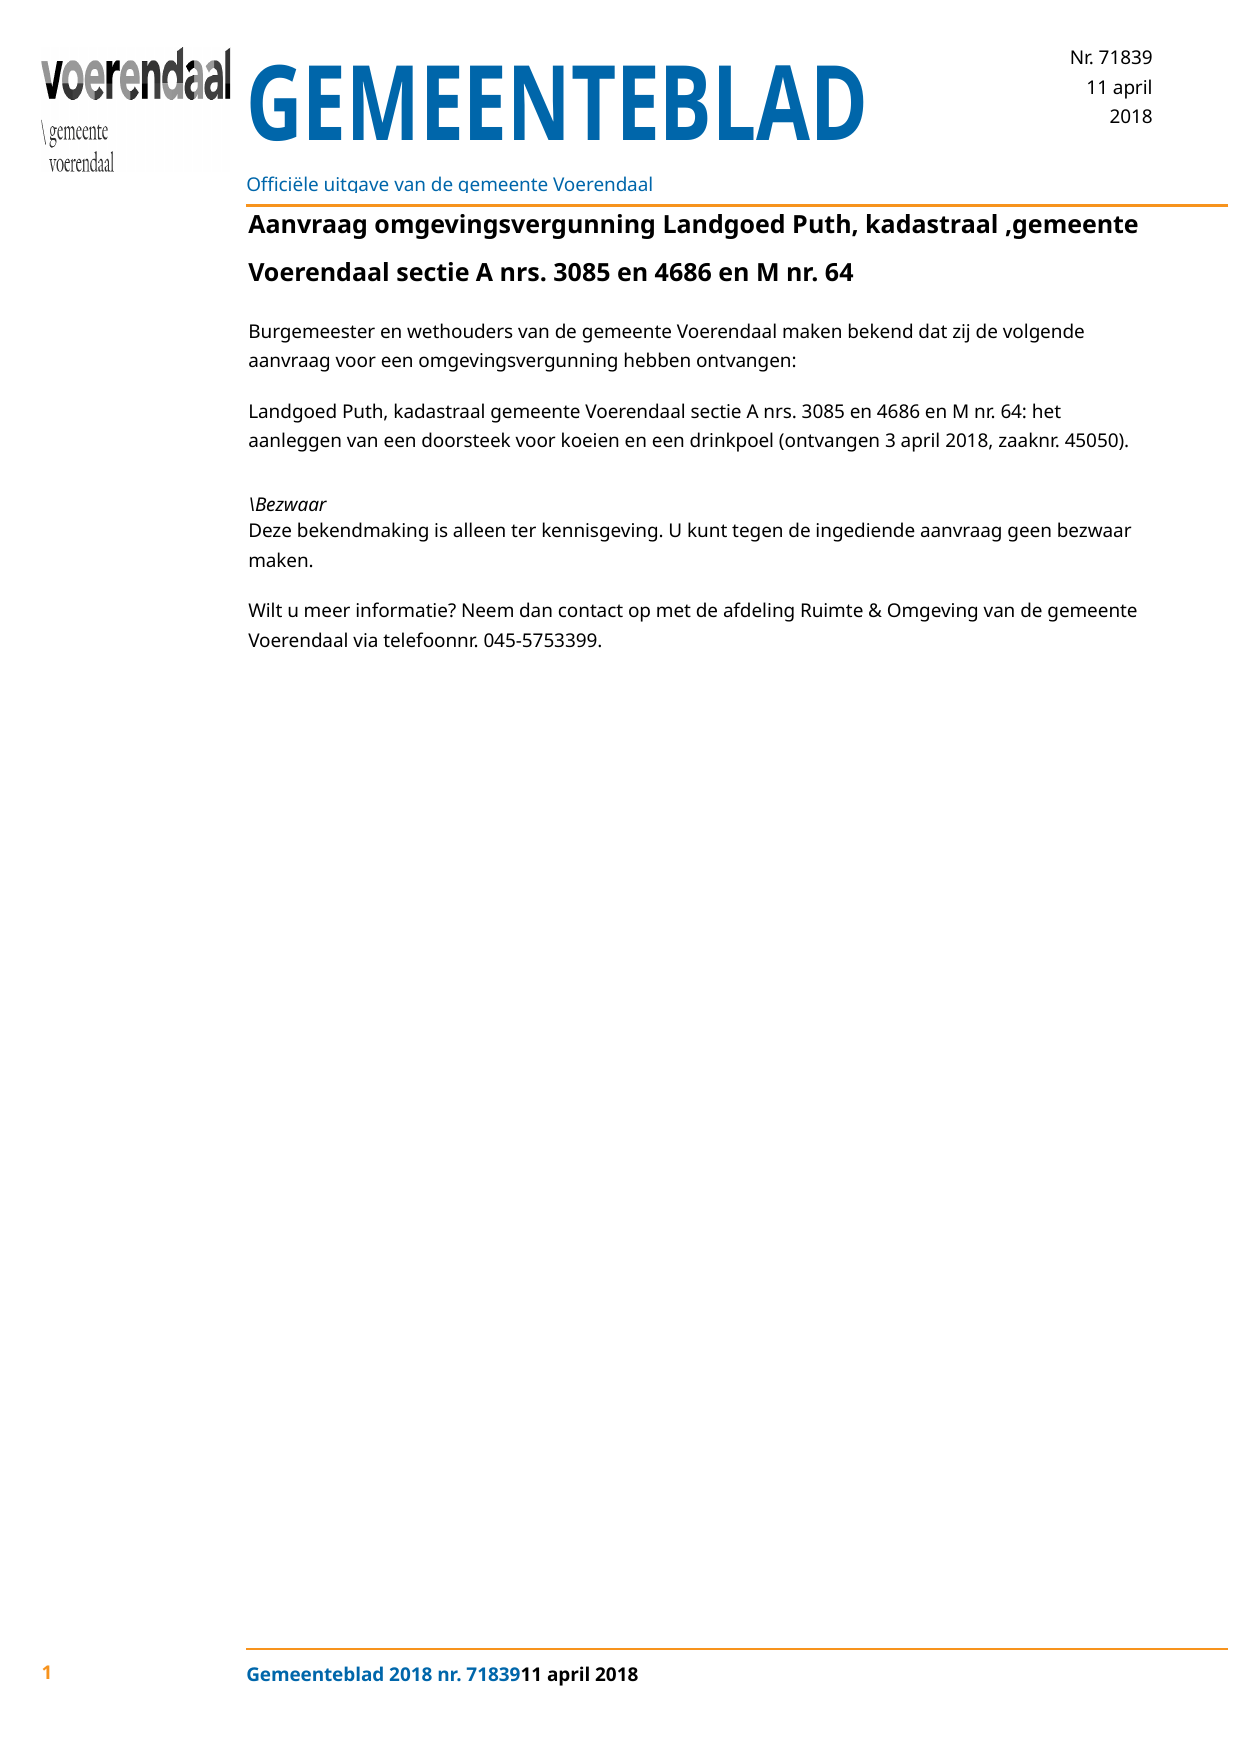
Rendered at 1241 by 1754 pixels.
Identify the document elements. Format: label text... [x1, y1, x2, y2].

text Aanvraag omgevingsvergunning Landgoed Puth, kadastraal ,gemeente Voerendaal sectie A nrs. 3085 en 4686 en M nr. 64 [248, 207, 1152, 288]
text Deze bekendmaking is alleen ter kennisgeving. U kunt tegen de ingediende aanvraag geen bezwaar maken. [248, 517, 1152, 572]
text Wilt u meer informatie? Neem dan contact op met de afdeling Ruimte & Omgeving van de gemeente Voerendaal via telefoonnr. 045-5753399. [248, 597, 1152, 652]
text Landgoed Puth, kadastraal gemeente Voerendaal sectie A nrs. 3085 en 4686 en M nr. 64: het aanleggen van een doorsteek voor koeien en een drinkpoel (ontvangen 3 april 2018, zaaknr. 45050). [248, 398, 1152, 453]
text Burgemeester en wethouders van de gemeente Voerendaal maken bekend dat zij de volgende aanvraag voor een omgevingsvergunning hebben ontvangen: [248, 318, 1152, 373]
text \Bezwaar [248, 491, 1152, 517]
picture [41, 47, 231, 172]
